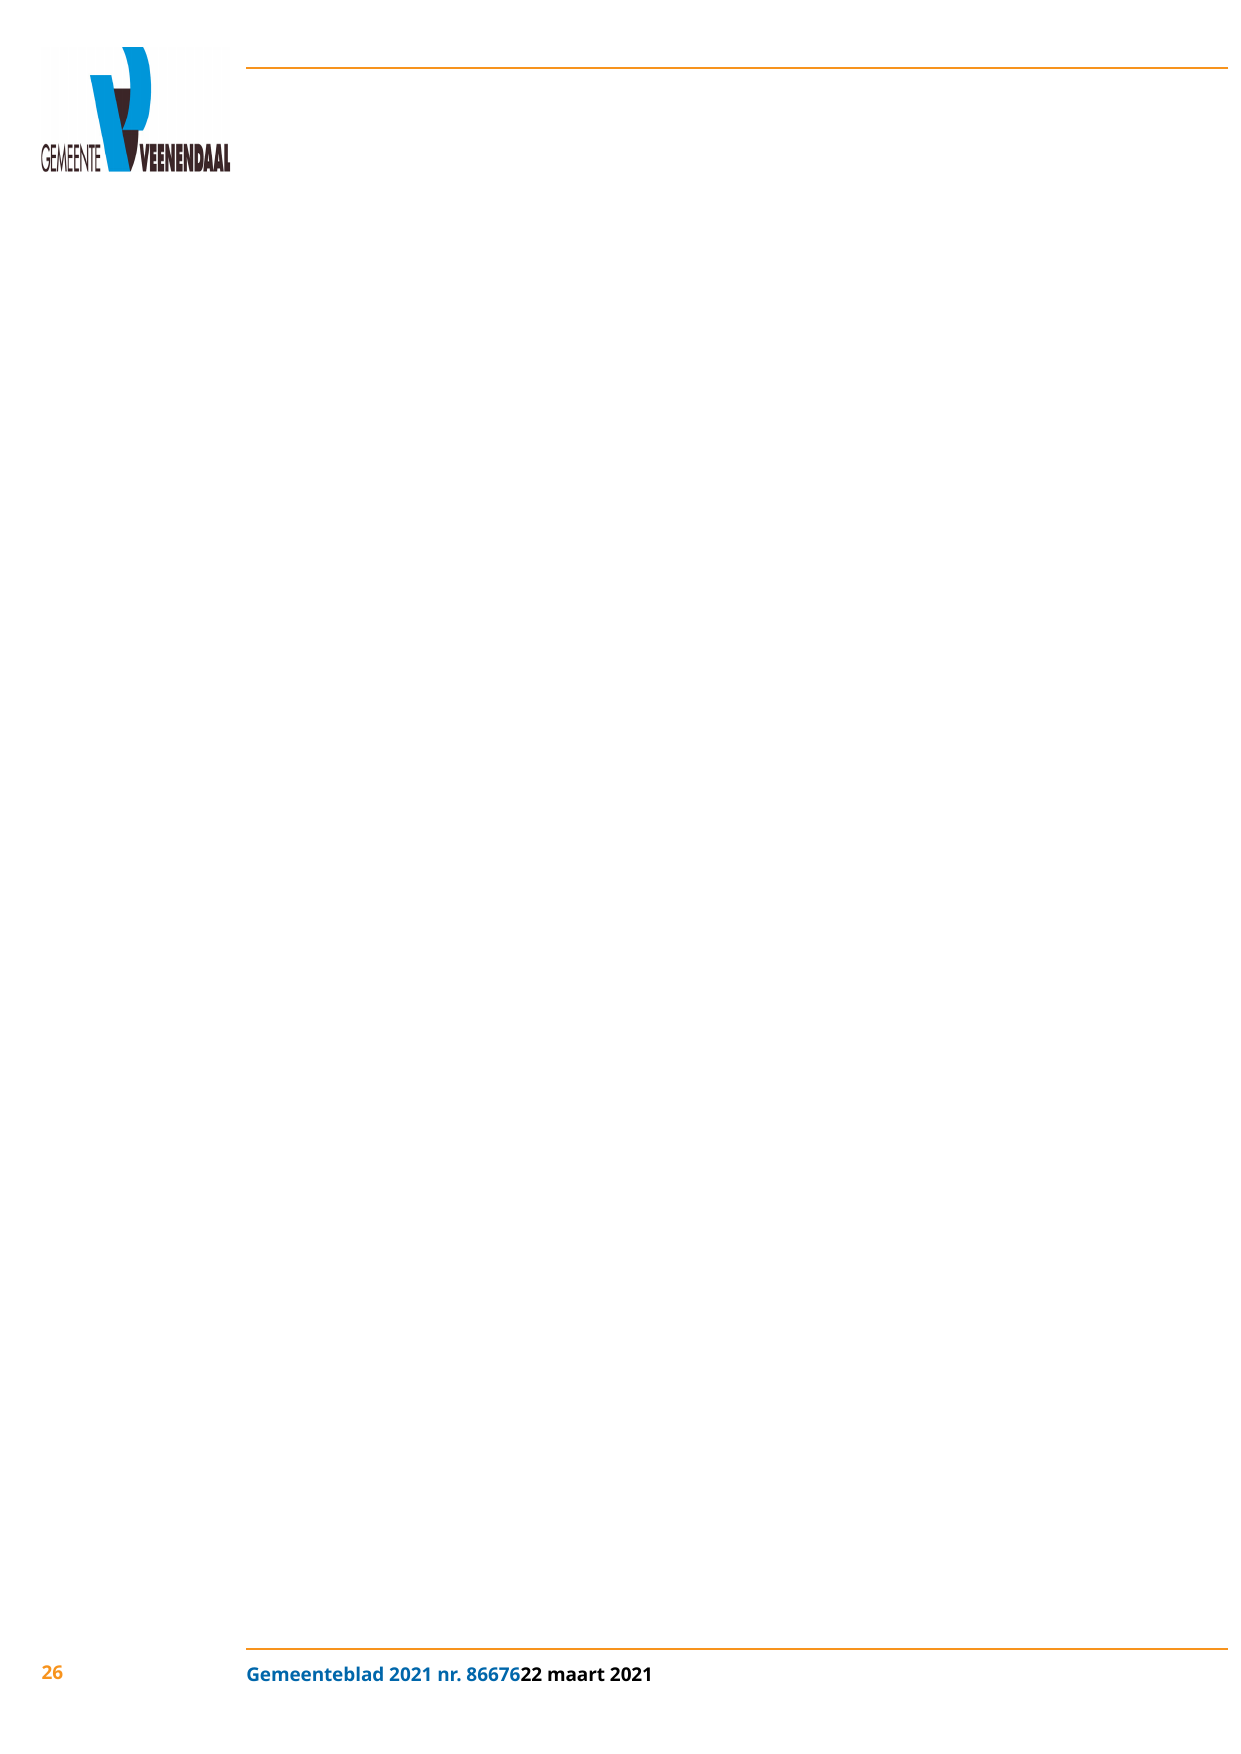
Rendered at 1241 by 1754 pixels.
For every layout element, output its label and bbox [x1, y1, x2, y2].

picture [123, 47, 231, 172]
picture [41, 47, 130, 172]
